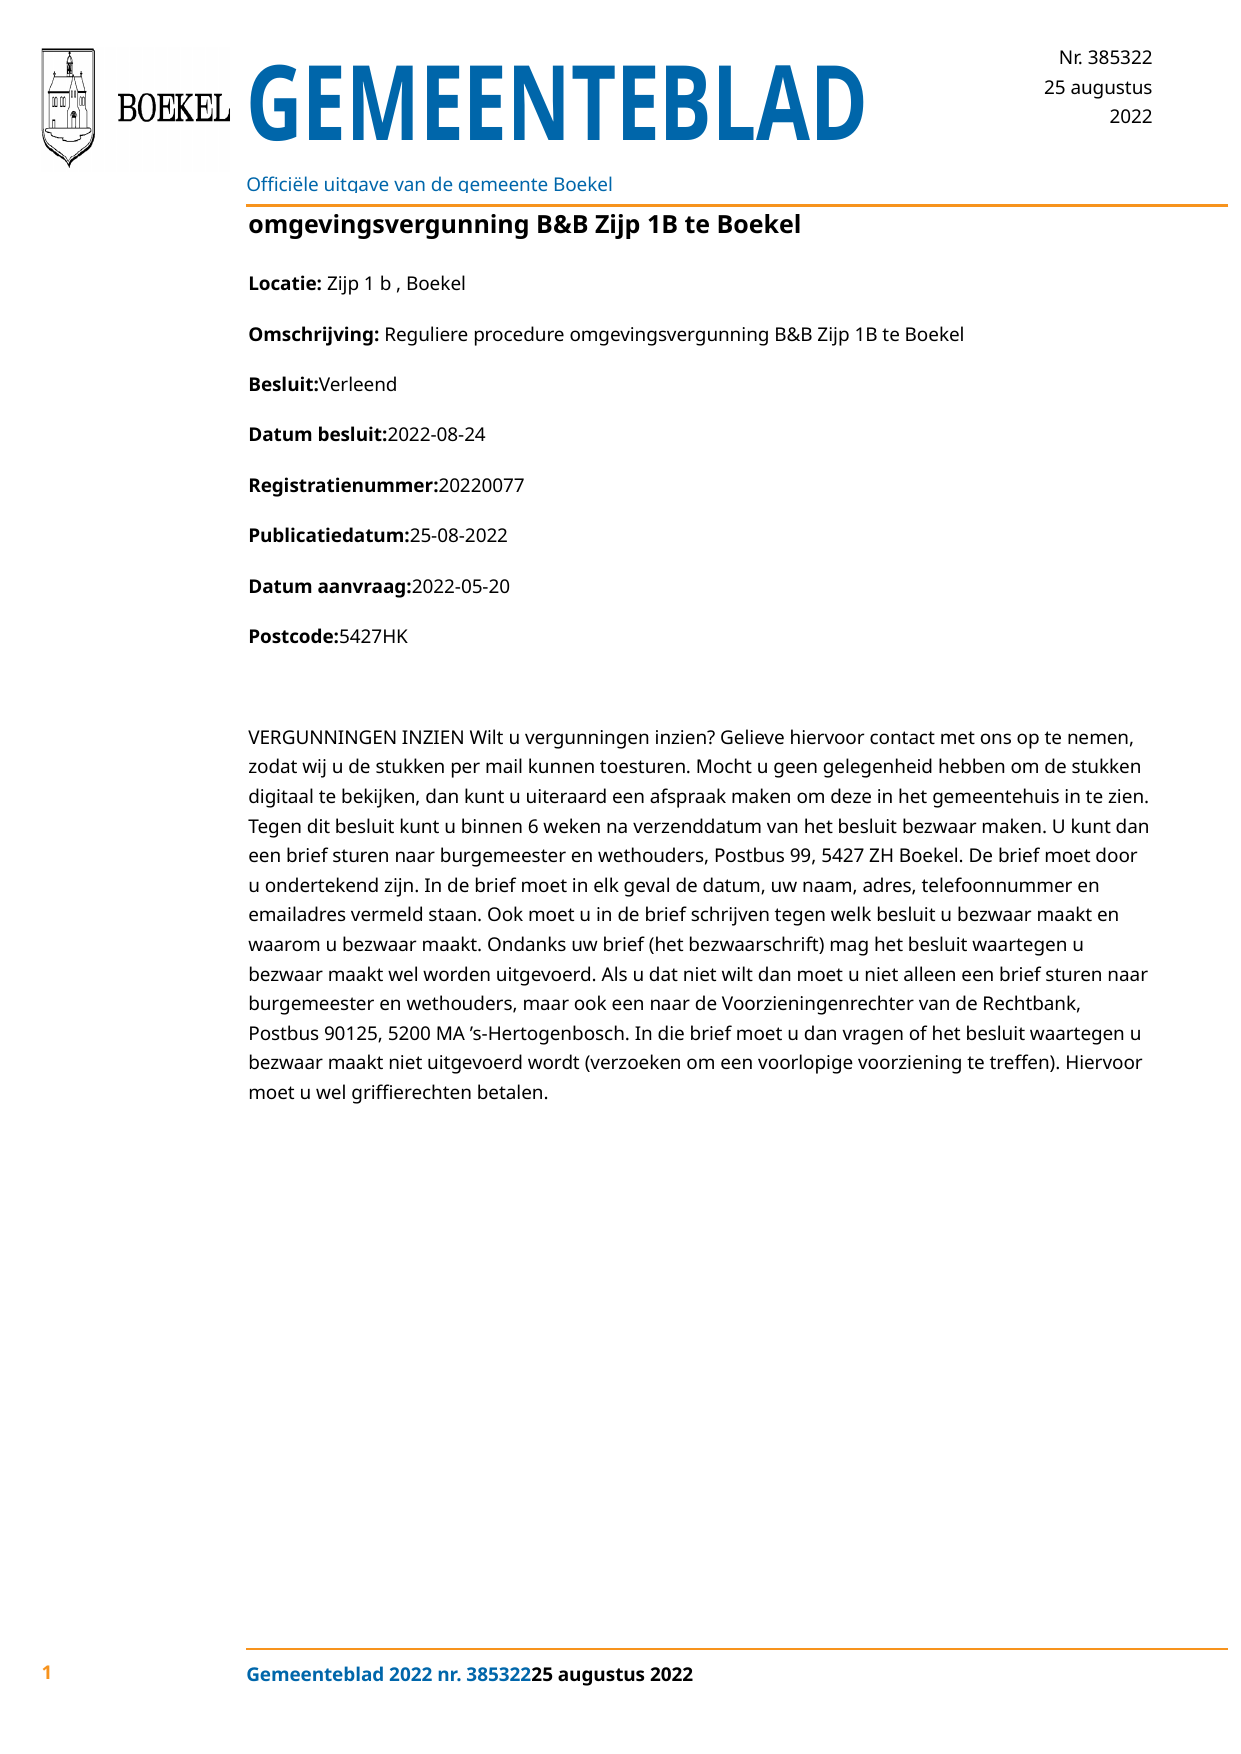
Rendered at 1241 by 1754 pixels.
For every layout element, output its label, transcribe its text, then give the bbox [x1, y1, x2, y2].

text Datum aanvraag:2022-05-20 [248, 573, 1152, 598]
text Publicatiedatum:25-08-2022 [248, 522, 1152, 548]
text VERGUNNINGEN INZIEN Wilt u vergunningen inzien? Gelieve hiervoor contact met ons op te nemen, zodat wij u de stukken per mail kunnen toesturen. Mocht u geen gelegenheid hebben om de stukken digitaal te bekijken, dan kunt u uiteraard een afspraak maken om deze in het gemeentehuis in te zien. Tegen dit besluit kunt u binnen 6 weken na verzenddatum van het besluit bezwaar maken. U kunt dan een brief sturen naar burgemeester en wethouders, Postbus 99, 5427 ZH Boekel. De brief moet door u ondertekend zijn. In de brief moet in elk geval de datum, uw naam, adres, telefoonnummer en emailadres vermeld staan. Ook moet u in de brief schrijven tegen welk besluit u bezwaar maakt en waarom u bezwaar maakt. Ondanks uw brief (het bezwaarschrift) mag het besluit waartegen u bezwaar maakt wel worden uitgevoerd. Als u dat niet wilt dan moet u niet alleen een brief sturen naar burgemeester en wethouders, maar ook een naar de Voorzieningenrechter van de Rechtbank, Postbus 90125, 5200 MA ’s-Hertogenbosch. In die brief moet u dan vragen of het besluit waartegen u bezwaar maakt niet uitgevoerd wordt (verzoeken om een voorlopige voorziening te treffen). Hiervoor moet u wel griffierechten betalen. [248, 724, 1152, 1105]
picture [41, 47, 231, 172]
text omgevingsvergunning B&B Zijp 1B te Boekel [248, 207, 1152, 241]
text Postcode:5427HK [248, 623, 1152, 649]
text Datum besluit:2022-08-24 [248, 422, 1152, 447]
text Locatie: Zijp 1 b , Boekel [248, 270, 1152, 296]
text Registratienummer:20220077 [248, 472, 1152, 498]
text Omschrijving: Reguliere procedure omgevingsvergunning B&B Zijp 1B te Boekel [248, 321, 1152, 346]
text Besluit:Verleend [248, 371, 1152, 397]
